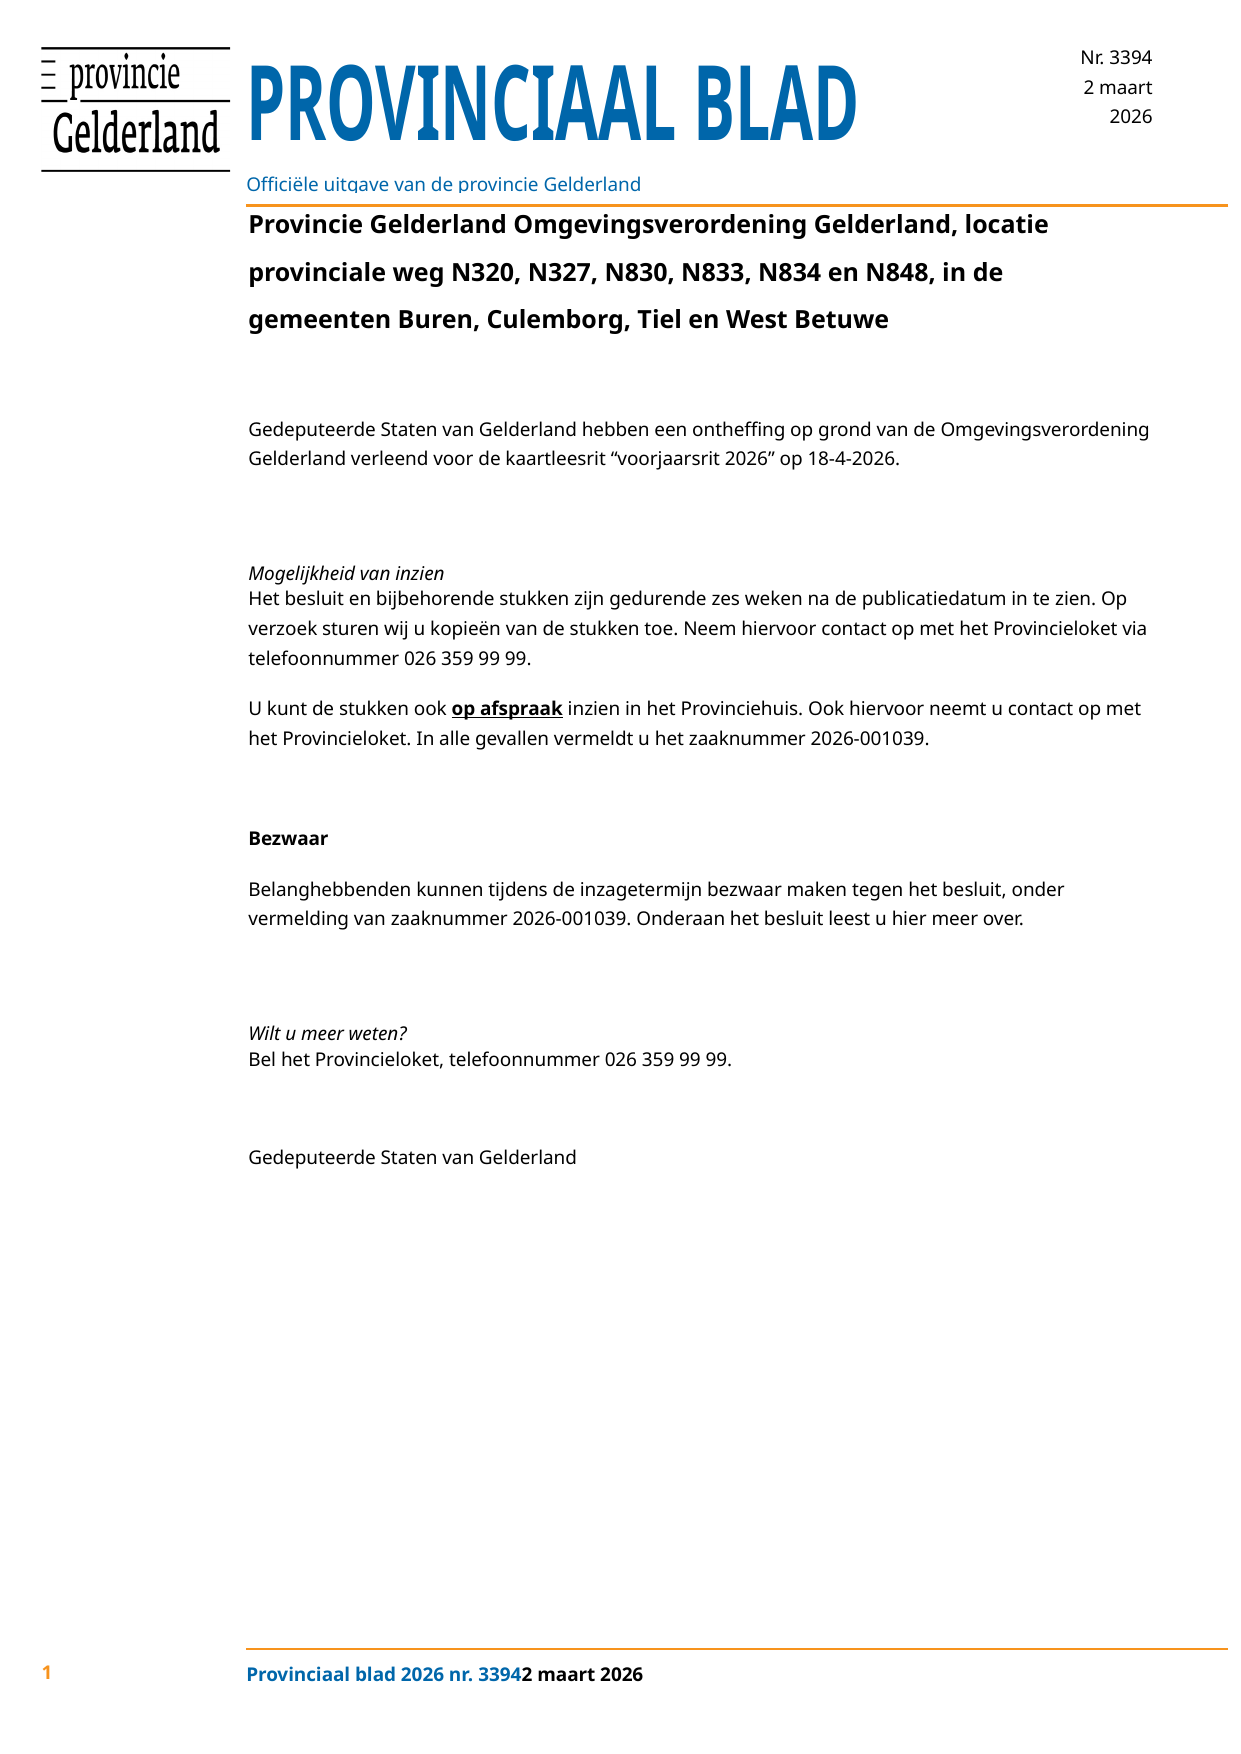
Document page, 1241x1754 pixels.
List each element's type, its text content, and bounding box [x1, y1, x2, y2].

text Wilt u meer weten? [248, 1020, 1152, 1046]
text Belanghebbenden kunnen tijdens de inzagetermijn bezwaar maken tegen het besluit, onder vermelding van zaaknummer 2026-001039. Onderaan het besluit leest u hier meer over. [248, 876, 1152, 931]
text Het besluit en bijbehorende stukken zijn gedurende zes weken na de publicatiedatum in te zien. Op verzoek sturen wij u kopieën van de stukken toe. Neem hiervoor contact op met het Provincieloket via telefoonnummer 026 359 99 99. [248, 586, 1152, 671]
picture [41, 47, 231, 172]
text Bezwaar [248, 826, 1152, 851]
text Mogelijkheid van inzien [248, 560, 1152, 586]
text Provincie Gelderland Omgevingsverordening Gelderland, locatie provinciale weg N320, N327, N830, N833, N834 en N848, in de gemeenten Buren, Culemborg, Tiel en West Betuwe [248, 207, 1152, 336]
text Gedeputeerde Staten van Gelderland [248, 1144, 1152, 1170]
text Gedeputeerde Staten van Gelderland hebben een ontheffing op grond van de Omgevingsverordening Gelderland verleend voor de kaartleesrit “voorjaarsrit 2026” op 18-4-2026. [248, 416, 1152, 471]
text Bel het Provincieloket, telefoonnummer 026 359 99 99. [248, 1046, 1152, 1071]
text U kunt de stukken ook op afspraak inzien in het Provinciehuis. Ook hiervoor neemt u contact op met het Provincieloket. In alle gevallen vermeldt u het zaaknummer 2026-001039. [248, 695, 1152, 751]
